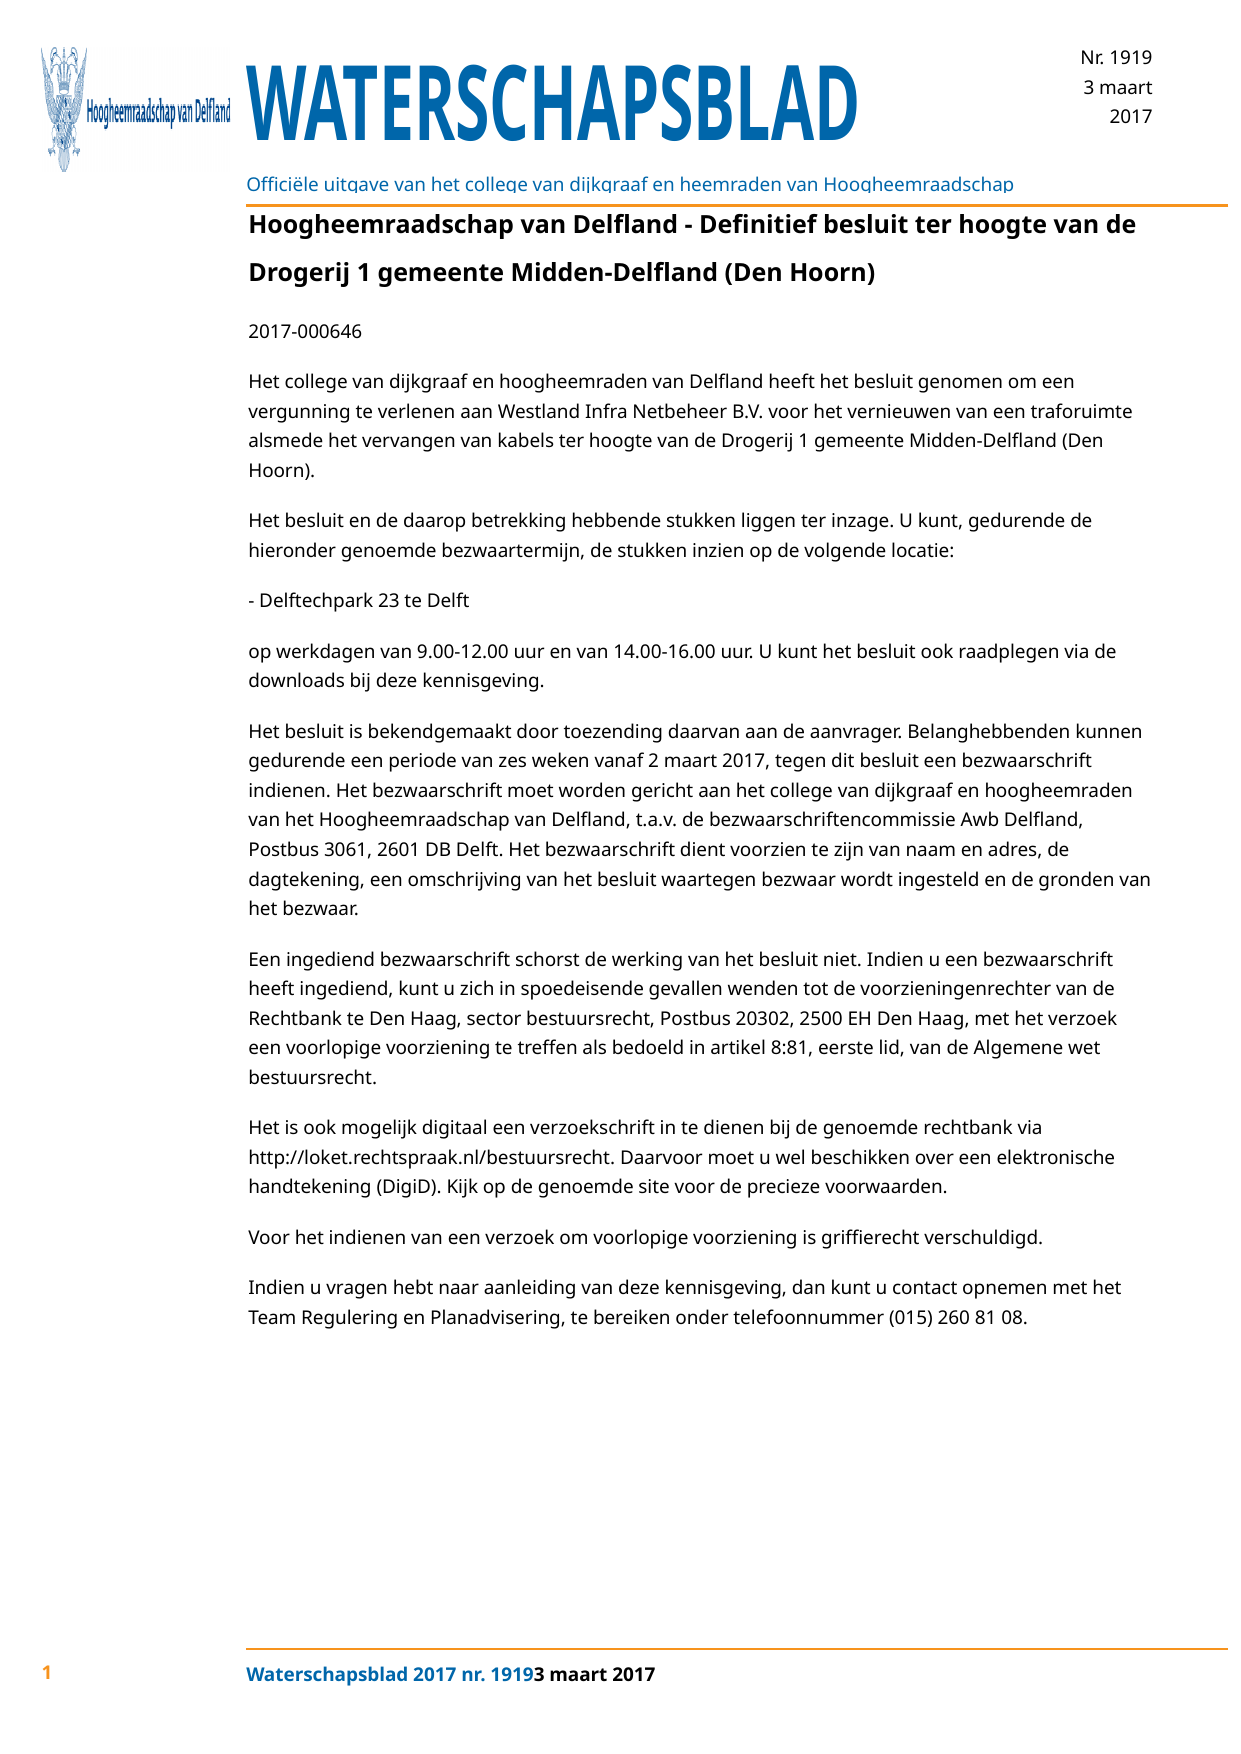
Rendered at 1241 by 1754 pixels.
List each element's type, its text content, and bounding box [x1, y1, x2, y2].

text Het is ook mogelijk digitaal een verzoekschrift in te dienen bij de genoemde rechtbank via http://loket.rechtspraak.nl/bestuursrecht. Daarvoor moet u wel beschikken over een elektronische handtekening (DigiD). Kijk op de genoemde site voor de precieze voorwaarden. [248, 1114, 1152, 1199]
text 2017-000646 [248, 318, 1152, 344]
text op werkdagen van 9.00-12.00 uur en van 14.00-16.00 uur. U kunt het besluit ook raadplegen via de downloads bij deze kennisgeving. [248, 638, 1152, 693]
text Het besluit en de daarop betrekking hebbende stukken liggen ter inzage. U kunt, gedurende de hieronder genoemde bezwaartermijn, de stukken inzien op de volgende locatie: [248, 507, 1152, 563]
text - Delftechpark 23 te Delft [248, 587, 1152, 613]
text Indien u vragen hebt naar aanleiding van deze kennisgeving, dan kunt u contact opnemen met het Team Regulering en Planadvisering, te bereiken onder telefoonnummer (015) 260 81 08. [248, 1274, 1152, 1330]
text Het besluit is bekendgemaakt door toezending daarvan aan de aanvrager. Belanghebbenden kunnen gedurende een periode van zes weken vanaf 2 maart 2017, tegen dit besluit een bezwaarschrift indienen. Het bezwaarschrift moet worden gericht aan het college van dijkgraaf en hoogheemraden van het Hoogheemraadschap van Delfland, t.a.v. de bezwaarschriftencommissie Awb Delfland, Postbus 3061, 2601 DB Delft. Het bezwaarschrift dient voorzien te zijn van naam en adres, de dagtekening, een omschrijving van het besluit waartegen bezwaar wordt ingesteld en de gronden van het bezwaar. [248, 718, 1152, 921]
text Het college van dijkgraaf en hoogheemraden van Delfland heeft het besluit genomen om een vergunning te verlenen aan Westland Infra Netbeheer B.V. voor het vernieuwen van een traforuimte alsmede het vervangen van kabels ter hoogte van de Drogerij 1 gemeente Midden-Delfland (Den Hoorn). [248, 368, 1152, 483]
picture [41, 47, 231, 172]
text Voor het indienen van een verzoek om voorlopige voorziening is griffierecht verschuldigd. [248, 1224, 1152, 1250]
text Hoogheemraadschap van Delfland - Definitief besluit ter hoogte van de Drogerij 1 gemeente Midden-Delfland (Den Hoorn) [248, 207, 1152, 288]
text Een ingediend bezwaarschrift schorst de werking van het besluit niet. Indien u een bezwaarschrift heeft ingediend, kunt u zich in spoedeisende gevallen wenden tot de voorzieningenrechter van de Rechtbank te Den Haag, sector bestuursrecht, Postbus 20302, 2500 EH Den Haag, met het verzoek een voorlopige voorziening te treffen als bedoeld in artikel 8:81, eerste lid, van de Algemene wet bestuursrecht. [248, 946, 1152, 1090]
